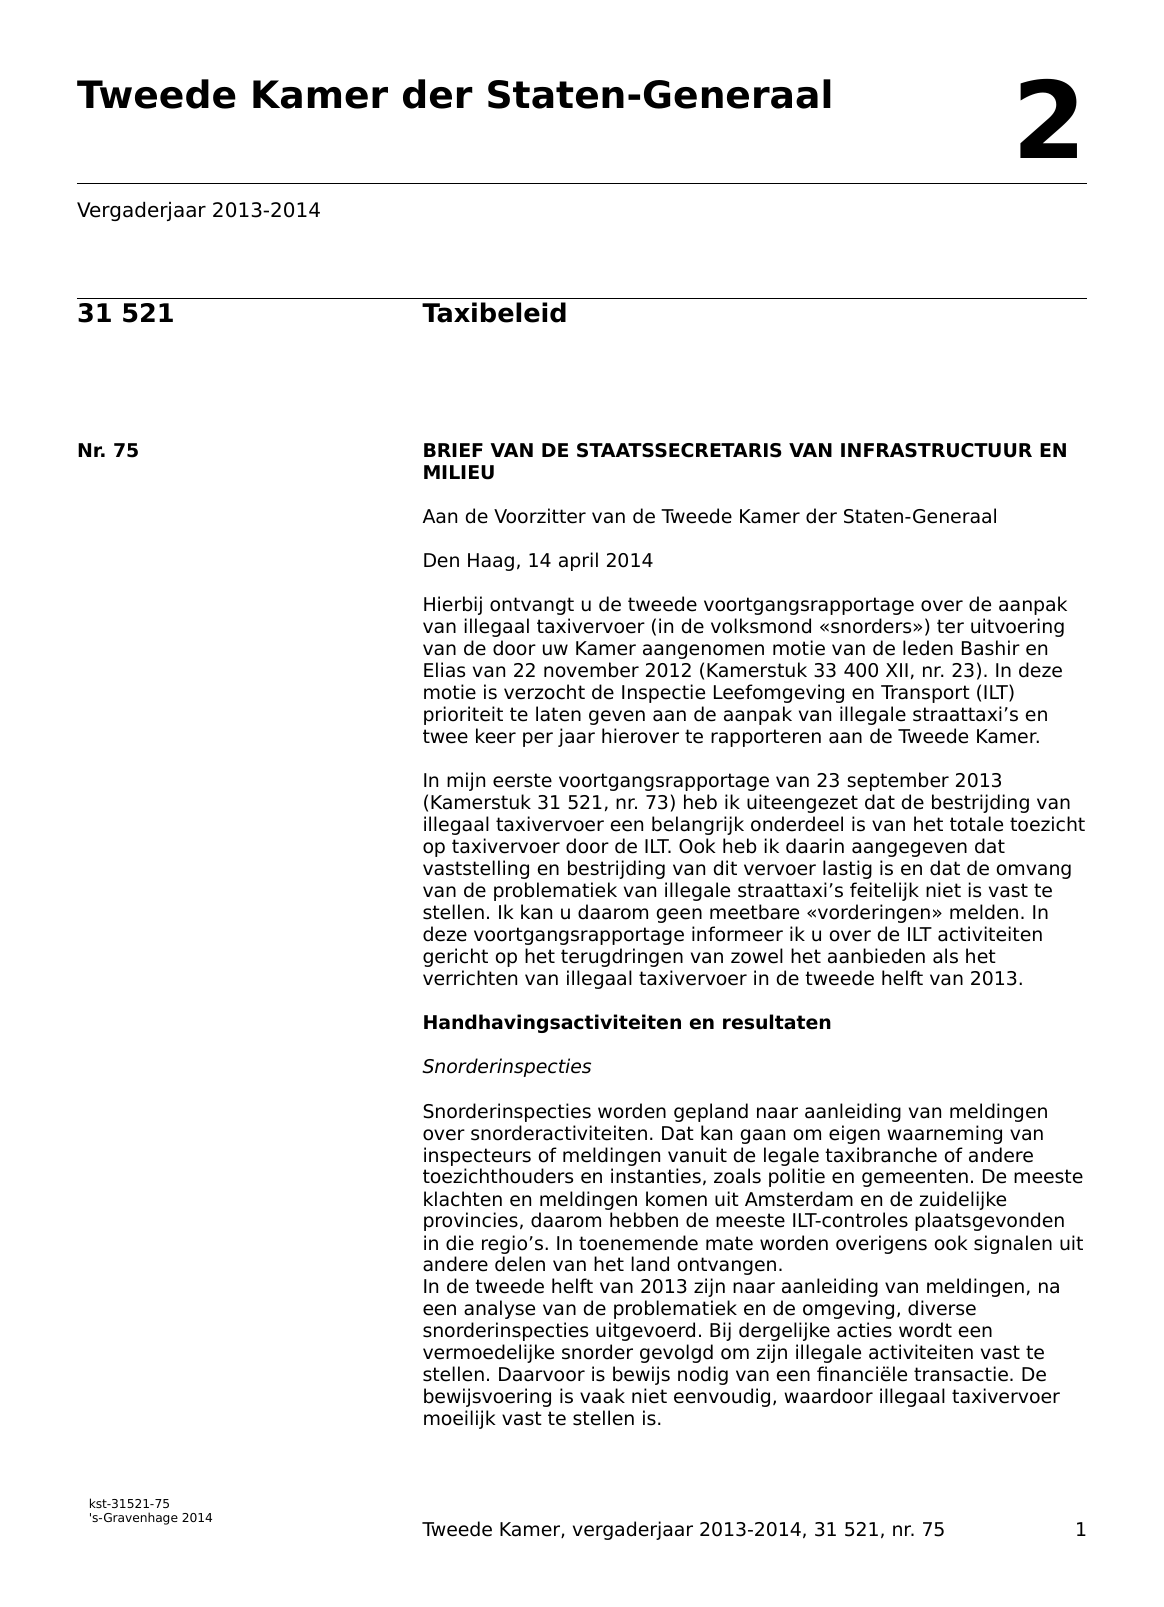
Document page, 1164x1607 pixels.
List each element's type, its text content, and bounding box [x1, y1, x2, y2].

subtitle Snorderinspecties [422, 1056, 1087, 1078]
text In de tweede helft van 2013 zijn naar aanleiding van meldingen, na een analyse van de problematiek en de omgeving, diverse snorderinspecties uitgevoerd. Bij dergelijke acties wordt een vermoedelijke snorder gevolgd om zijn illegale activiteiten vast te stellen. Daarvoor is bewijs nodig van een financiële transactie. De bewijsvoering is vaak niet eenvoudig, waardoor illegaal taxivervoer moeilijk vast te stellen is. [422, 1276, 1087, 1430]
text Snorderinspecties worden gepland naar aanleiding van meldingen over snorderactiviteiten. Dat kan gaan om eigen waarneming van inspecteurs of meldingen vanuit de legale taxibranche of andere toezichthouders en instanties, zoals politie en gemeenten. De meeste klachten en meldingen komen uit Amsterdam en de zuidelijke provincies, daarom hebben de meeste ILT-controles plaatsgevonden in die regio’s. In toenemende mate worden overigens ook signalen uit andere delen van het land ontvangen. [422, 1101, 1087, 1276]
text 's-Gravenhage 2014 [88, 1511, 323, 1525]
text Aan de Voorzitter van de Tweede Kamer der Staten-Generaal [422, 506, 1087, 528]
text kst-31521-75 [88, 1497, 323, 1511]
text Den Haag, 14 april 2014 [422, 550, 1087, 572]
table_header 2 [886, 59, 1087, 183]
subtitle Nr. 75 BRIEF VAN DE STAATSSECRETARIS VAN INFRASTRUCTUUR EN MILIEU [77, 440, 1087, 484]
subtitle Handhavingsactiviteiten en resultaten [422, 1012, 1087, 1034]
table_header Tweede Kamer der Staten-Generaal [77, 59, 886, 183]
table_cell Vergaderjaar 2013-2014 [77, 184, 1087, 298]
subtitle 31 521 Taxibeleid [77, 299, 1087, 329]
text In mijn eerste voortgangsrapportage van 23 september 2013 (Kamerstuk 31 521, nr. 73) heb ik uiteengezet dat de bestrijding van illegaal taxivervoer een belangrijk onderdeel is van het totale toezicht op taxivervoer door de ILT. Ook heb ik daarin aangegeven dat vaststelling en bestrijding van dit vervoer lastig is en dat de omvang van de problematiek van illegale straattaxi’s feitelijk niet is vast te stellen. Ik kan u daarom geen meetbare «vorderingen» melden. In deze voortgangsrapportage informeer ik u over de ILT activiteiten gericht op het terugdringen van zowel het aanbieden als het verrichten van illegaal taxivervoer in de tweede helft van 2013. [422, 770, 1087, 990]
text Hierbij ontvangt u de tweede voortgangsrapportage over de aanpak van illegaal taxivervoer (in de volksmond «snorders») ter uitvoering van de door uw Kamer aangenomen motie van de leden Bashir en Elias van 22 november 2012 (Kamerstuk 33 400 XII, nr. 23). In deze motie is verzocht de Inspectie Leefomgeving en Transport (ILT) prioriteit te laten geven aan de aanpak van illegale straattaxi’s en twee keer per jaar hierover te rapporteren aan de Tweede Kamer. [422, 594, 1087, 748]
